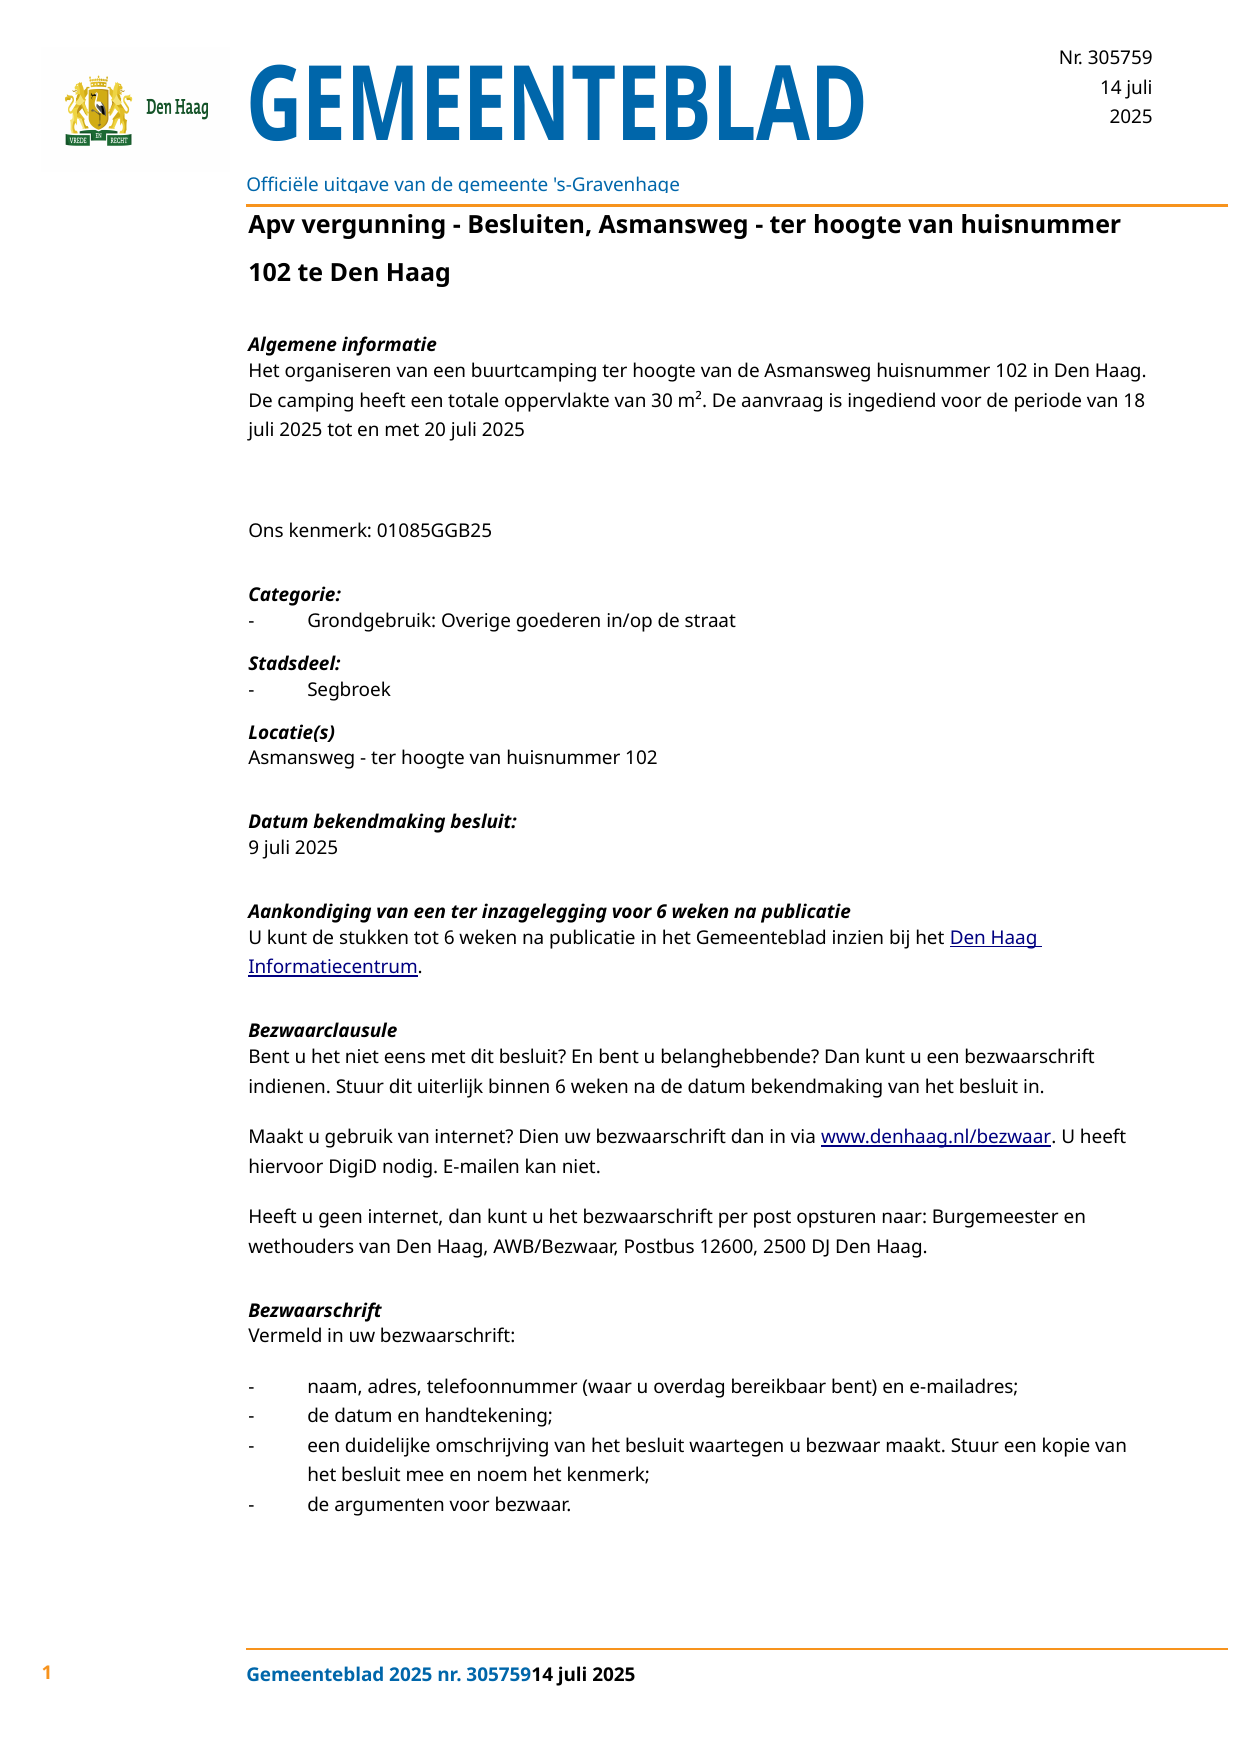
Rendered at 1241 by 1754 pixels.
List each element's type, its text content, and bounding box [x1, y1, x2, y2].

list naam, adres, telefoonnummer (waar u overdag bereikbaar bent) en e-mailadres; [248, 1373, 1152, 1399]
text U kunt de stukken tot 6 weken na publicatie in het Gemeenteblad inzien bij het Den Haag Informatiecentrum. [248, 924, 1152, 979]
text Maakt u gebruik van internet? Dien uw bezwaarschrift dan in via www.denhaag.nl/bezwaar. U heeft hiervoor DigiD nodig. E-mailen kan niet. [248, 1123, 1152, 1178]
text Asmansweg - ter hoogte van huisnummer 102 [248, 744, 1152, 770]
text Heeft u geen internet, dan kunt u het bezwaarschrift per post opsturen naar: Burgemeester en wethouders van Den Haag, AWB/Bezwaar, Postbus 12600, 2500 DJ Den Haag. [248, 1203, 1152, 1258]
text Aankondiging van een ter inzagelegging voor 6 weken na publicatie [248, 898, 1152, 924]
list de datum en handtekening; [248, 1402, 1152, 1428]
text Bezwaarschrift [248, 1297, 1152, 1322]
text Het organiseren van een buurtcamping ter hoogte van de Asmansweg huisnummer 102 in Den Haag. De camping heeft een totale oppervlakte van 30 m². De aanvraag is ingediend voor de periode van 18 juli 2025 tot en met 20 juli 2025 [248, 357, 1152, 442]
list Grondgebruik: Overige goederen in/op de straat [248, 607, 1152, 633]
text Locatie(s) [248, 719, 1152, 744]
list Segbroek [248, 676, 1152, 701]
text 9 juli 2025 [248, 834, 1152, 860]
text Stadsdeel: [248, 650, 1152, 676]
picture [41, 47, 231, 172]
text Datum bekendmaking besluit: [248, 808, 1152, 834]
text Algemene informatie [248, 331, 1152, 357]
text Bezwaarclausule [248, 1017, 1152, 1043]
text Apv vergunning - Besluiten, Asmansweg - ter hoogte van huisnummer 102 te Den Haag [248, 207, 1152, 288]
list de argumenten voor bezwaar. [248, 1491, 1152, 1517]
text Ons kenmerk: 01085GGB25 [248, 517, 1152, 543]
list een duidelijke omschrijving van het besluit waartegen u bezwaar maakt. Stuur een kopie van het besluit mee en noem het kenmerk; [248, 1432, 1152, 1487]
text Bent u het niet eens met dit besluit? En bent u belanghebbende? Dan kunt u een bezwaarschrift indienen. Stuur dit uiterlijk binnen 6 weken na de datum bekendmaking van het besluit in. [248, 1043, 1152, 1098]
text Vermeld in uw bezwaarschrift: [248, 1322, 1152, 1348]
text Categorie: [248, 581, 1152, 607]
